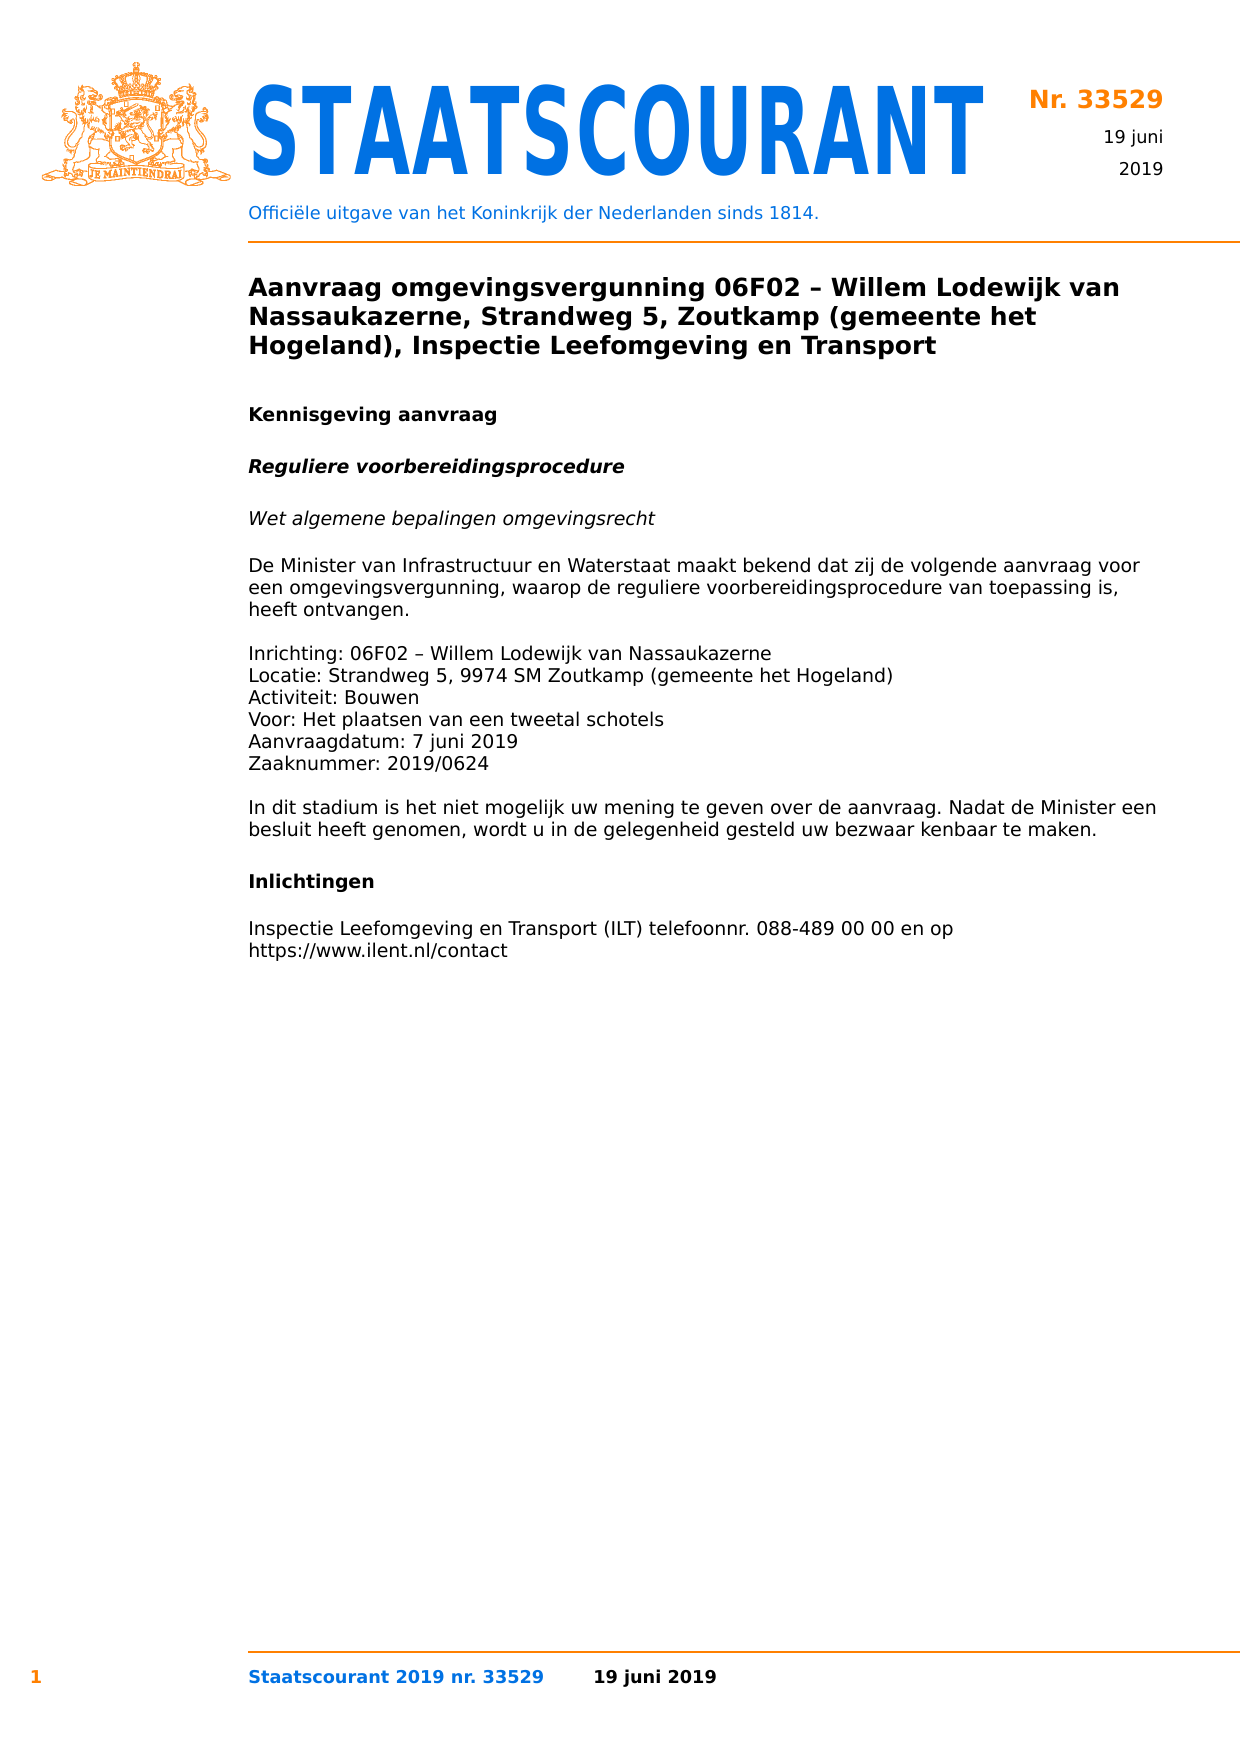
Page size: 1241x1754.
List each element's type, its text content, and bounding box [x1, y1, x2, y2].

text Inrichting: 06F02 – Willem Lodewijk van Nassaukazerne [248, 643, 1163, 665]
picture [41, 62, 231, 186]
table_cell 19 juni [998, 121, 1240, 153]
subtitle Wet algemene bepalingen omgevingsrecht [248, 508, 1163, 530]
subtitle Inlichtingen [248, 871, 1163, 893]
table_header STAATSCOURANT [248, 62, 998, 203]
table_cell Officiële uitgave van het Koninkrijk der Nederlanden sinds 1814. [248, 203, 1240, 241]
text Aanvraagdatum: 7 juni 2019 [248, 731, 1163, 753]
table_cell 2019 [998, 153, 1240, 203]
table_header Nr. 33529 [998, 62, 1240, 121]
text Activiteit: Bouwen [248, 687, 1163, 709]
text De Minister van Infrastructuur en Waterstaat maakt bekend dat zij de volgende aanvraag voor een omgevingsvergunning, waarop de reguliere voorbereidingsprocedure van toepassing is, heeft ontvangen. [248, 555, 1163, 621]
subtitle Aanvraag omgevingsvergunning 06F02 – Willem Lodewijk van Nassaukazerne, Strandweg 5, Zoutkamp (gemeente het Hogeland), Inspectie Leefomgeving en Transport [248, 273, 1163, 361]
text In dit stadium is het niet mogelijk uw mening te geven over de aanvraag. Nadat de Minister een besluit heeft genomen, wordt u in de gelegenheid gesteld uw bezwaar kenbaar te maken. [248, 797, 1163, 841]
text Zaaknummer: 2019/0624 [248, 753, 1163, 775]
text Locatie: Strandweg 5, 9974 SM Zoutkamp (gemeente het Hogeland) [248, 665, 1163, 687]
table_header [25, 62, 248, 241]
subtitle Reguliere voorbereidingsprocedure [248, 456, 1163, 478]
subtitle Kennisgeving aanvraag [248, 404, 1163, 426]
text Voor: Het plaatsen van een tweetal schotels [248, 709, 1163, 731]
text Inspectie Leefomgeving en Transport (ILT) telefoonnr. 088-489 00 00 en op https://www.ilent.nl/contact [248, 918, 1163, 962]
